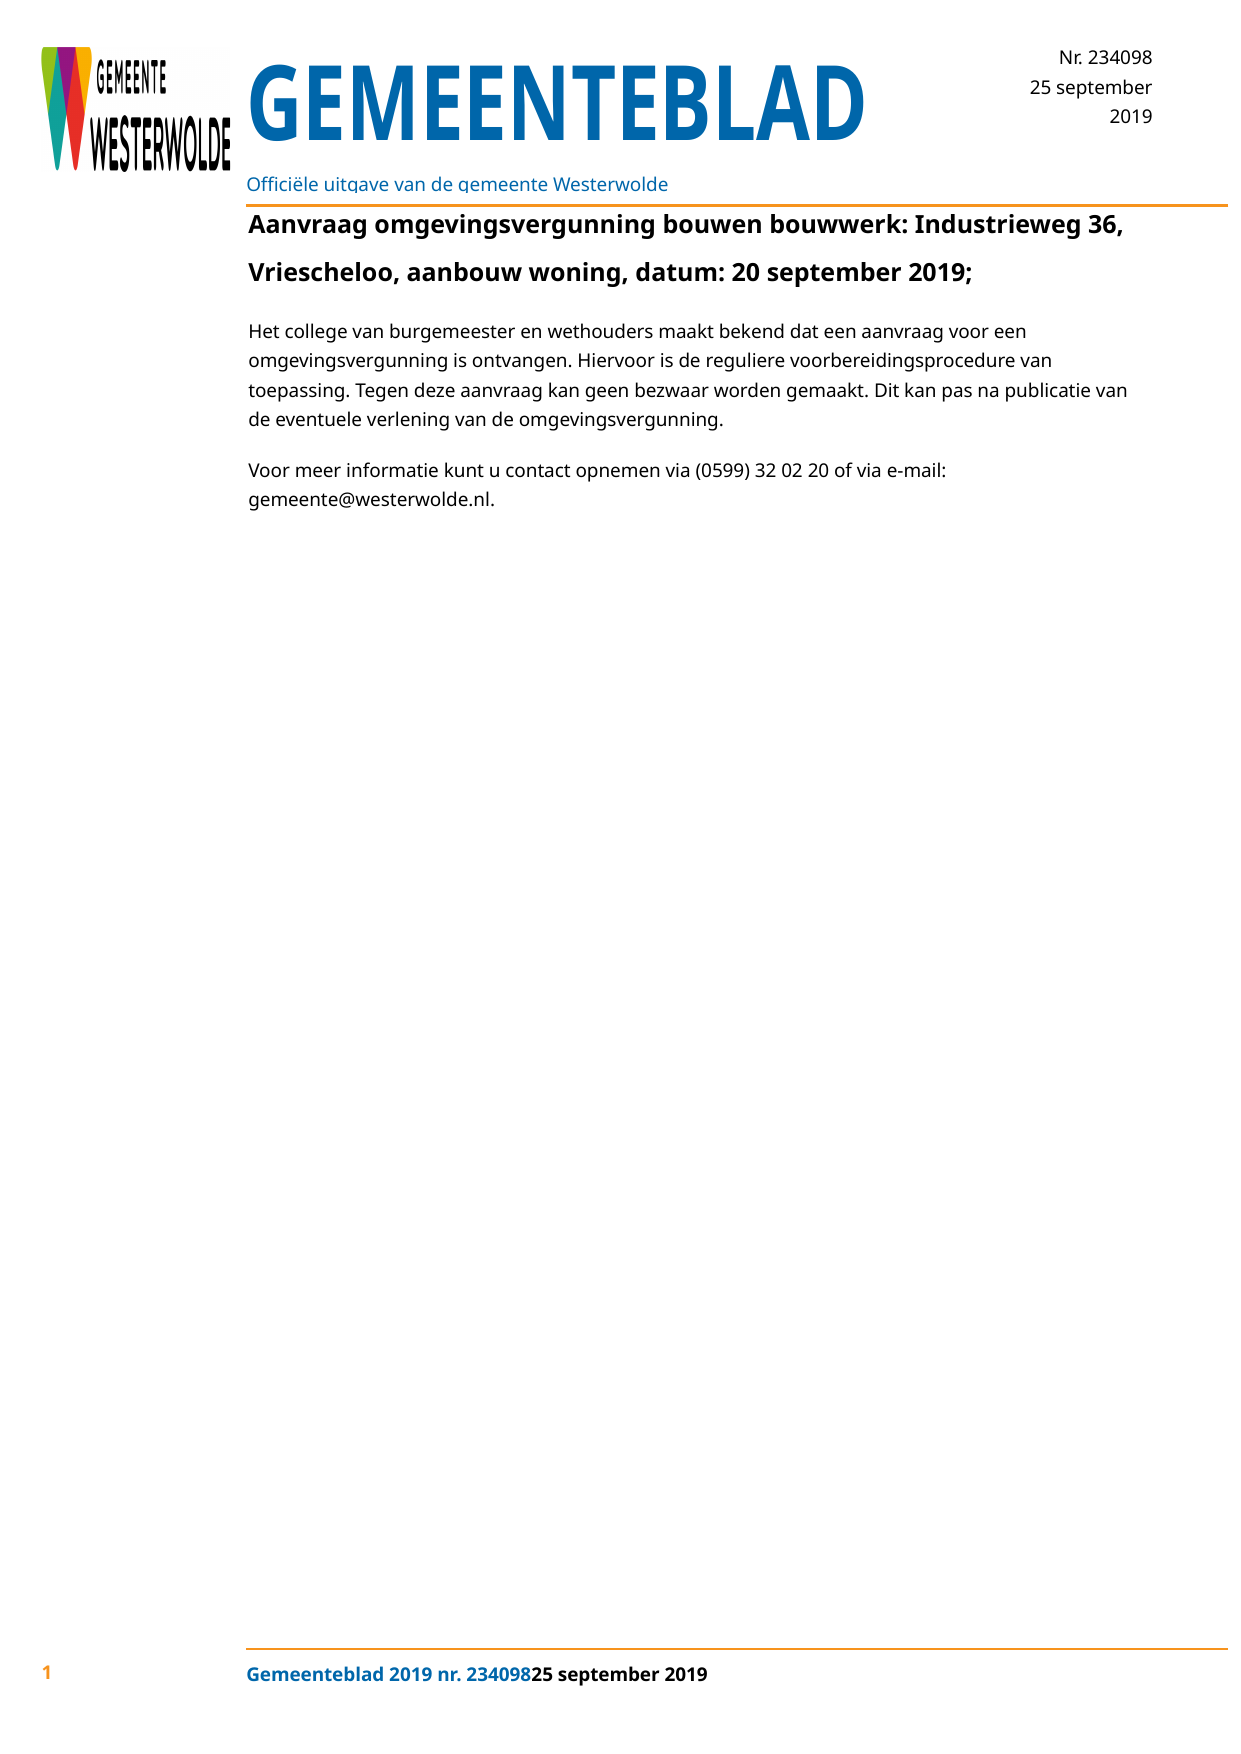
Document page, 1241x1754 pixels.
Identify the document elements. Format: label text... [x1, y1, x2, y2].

text Het college van burgemeester en wethouders maakt bekend dat een aanvraag voor een omgevingsvergunning is ontvangen. Hiervoor is de reguliere voorbereidingsprocedure van toepassing. Tegen deze aanvraag kan geen bezwaar worden gemaakt. Dit kan pas na publicatie van de eventuele verlening van de omgevingsvergunning. [248, 318, 1152, 432]
text Aanvraag omgevingsvergunning bouwen bouwwerk: Industrieweg 36, Vriescheloo, aanbouw woning, datum: 20 september 2019; [248, 207, 1152, 288]
text Voor meer informatie kunt u contact opnemen via (0599) 32 02 20 of via e-mail: gemeente@westerwolde.nl. [248, 457, 1152, 512]
picture [41, 47, 231, 172]
